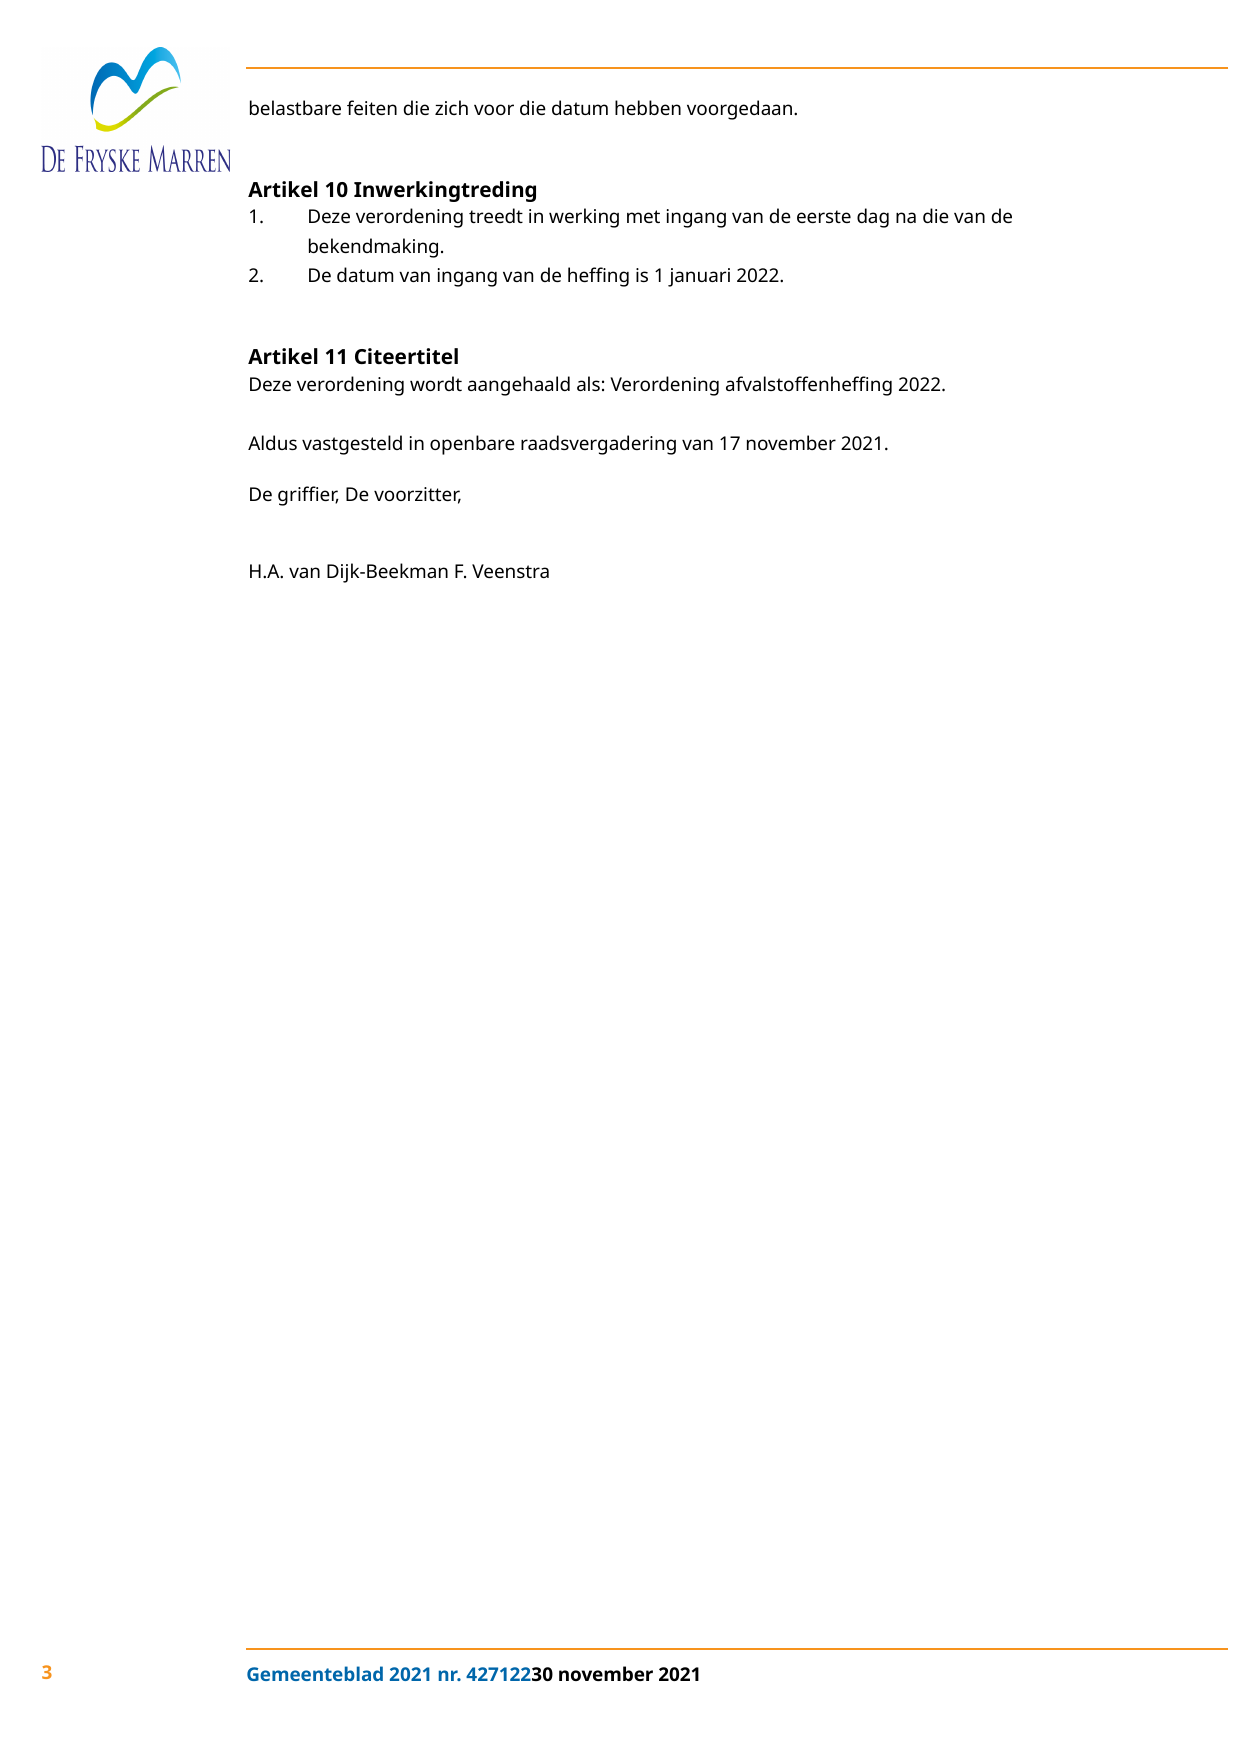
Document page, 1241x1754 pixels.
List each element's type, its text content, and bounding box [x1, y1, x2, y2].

text Aldus vastgesteld in openbare raadsvergadering van 17 november 2021. [248, 430, 1152, 456]
text Artikel 10 Inwerkingtreding [248, 175, 1152, 203]
text H.A. van Dijk-Beekman F. Veenstra [248, 559, 1152, 584]
text Deze verordening wordt aangehaald als: Verordening afvalstoffenheffing 2022. [248, 371, 1152, 397]
text Artikel 11 Citeertitel [248, 342, 1152, 371]
list De datum van ingang van de heffing is 1 januari 2022. [248, 262, 1152, 288]
picture [41, 47, 231, 172]
list Deze verordening treedt in werking met ingang van de eerste dag na die van de bekendmaking. [248, 203, 1152, 258]
text De griffier, De voorzitter, [248, 481, 1152, 507]
text belastbare feiten die zich voor die datum hebben voorgedaan. [248, 95, 1152, 121]
